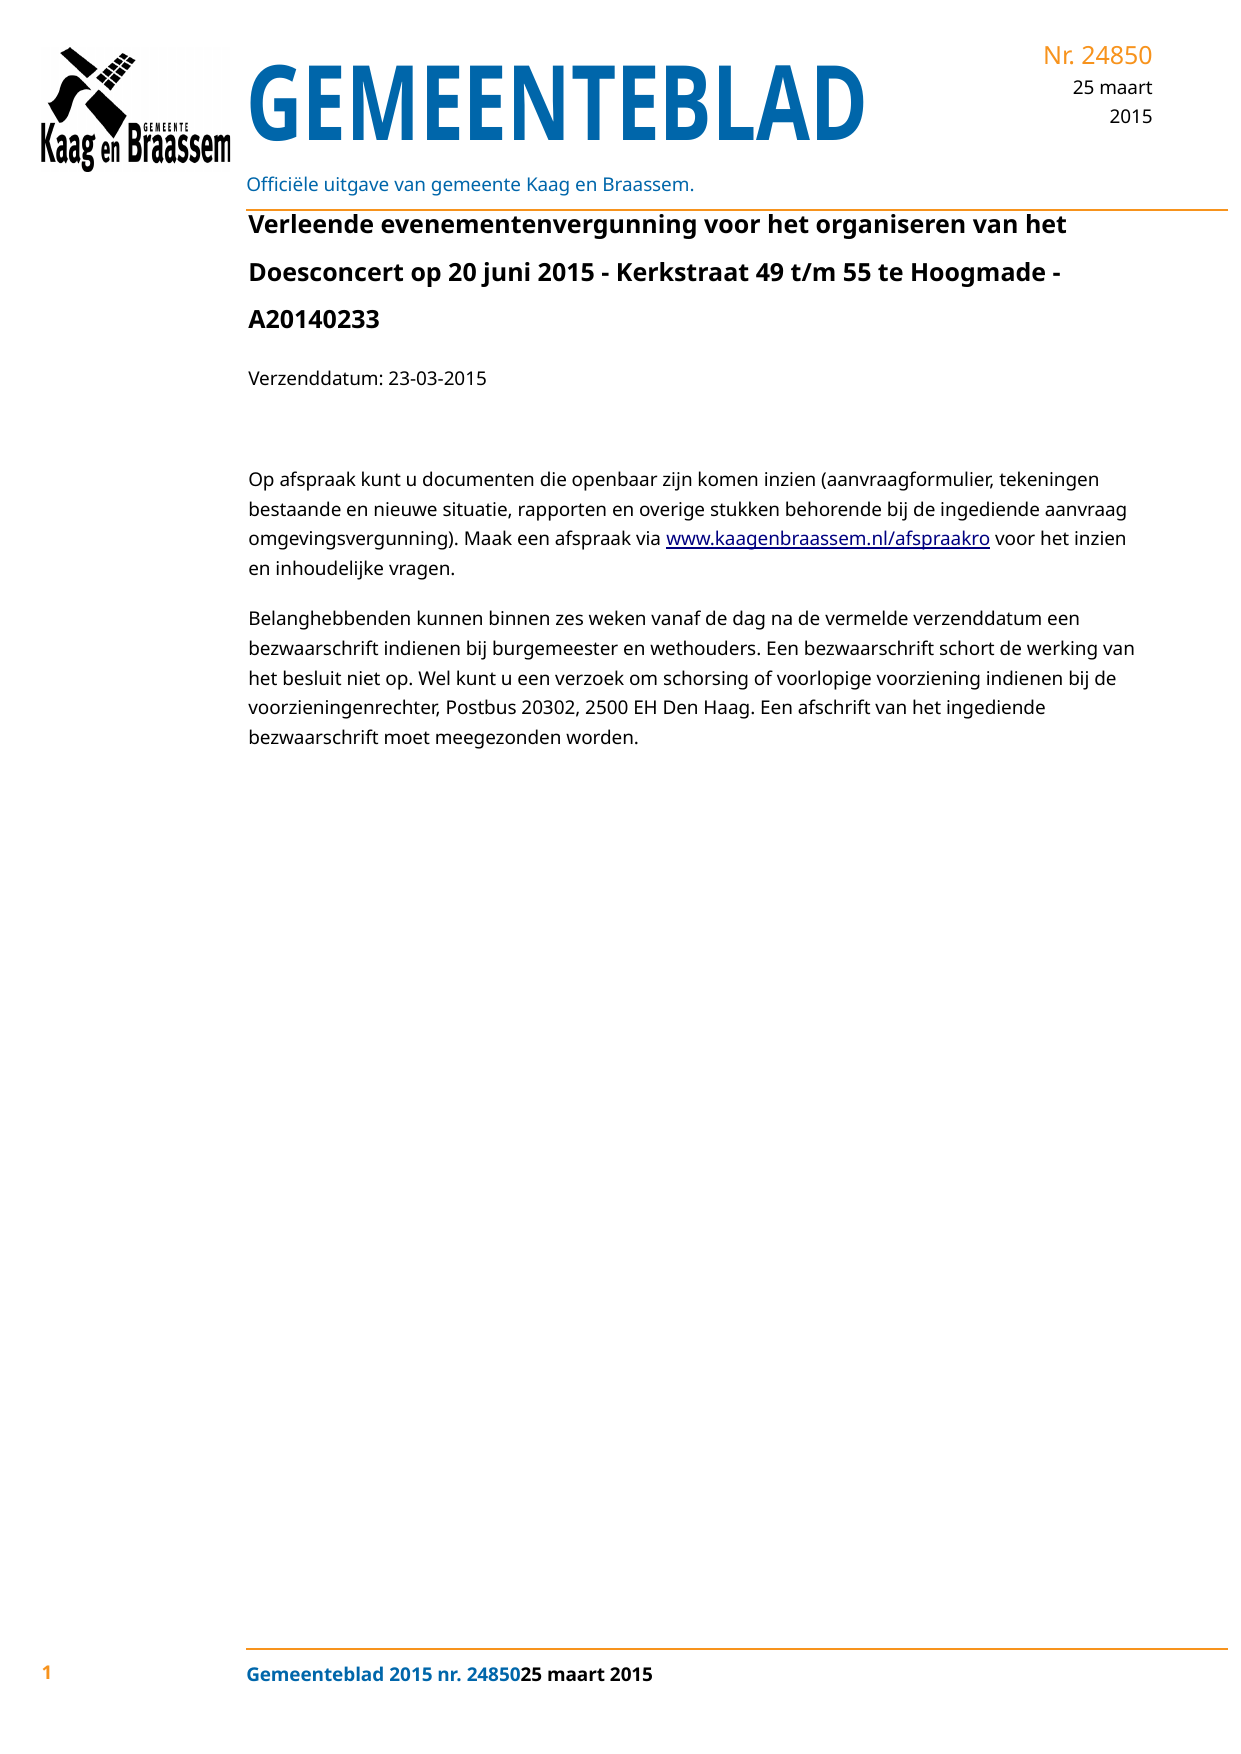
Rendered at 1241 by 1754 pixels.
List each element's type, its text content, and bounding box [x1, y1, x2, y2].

picture [41, 47, 231, 172]
text Verzenddatum: 23-03-2015 [248, 366, 1152, 391]
text Verleende evenementenvergunning voor het organiseren van het Doesconcert op 20 juni 2015 - Kerkstraat 49 t/m 55 te Hoogmade - A20140233 [248, 211, 1152, 336]
text Op afspraak kunt u documenten die openbaar zijn komen inzien (aanvraagformulier, tekeningen bestaande en nieuwe situatie, rapporten en overige stukken behorende bij de ingediende aanvraag omgevingsvergunning). Maak een afspraak via www.kaagenbraassem.nl/afspraakro voor het inzien en inhoudelijke vragen. [248, 466, 1152, 581]
text Belanghebbenden kunnen binnen zes weken vanaf de dag na de vermelde verzenddatum een bezwaarschrift indienen bij burgemeester en wethouders. Een bezwaarschrift schort de werking van het besluit niet op. Wel kunt u een verzoek om schorsing of voorlopige voorziening indienen bij de voorzieningenrechter, Postbus 20302, 2500 EH Den Haag. Een afschrift van het ingediende bezwaarschrift moet meegezonden worden. [248, 606, 1152, 749]
